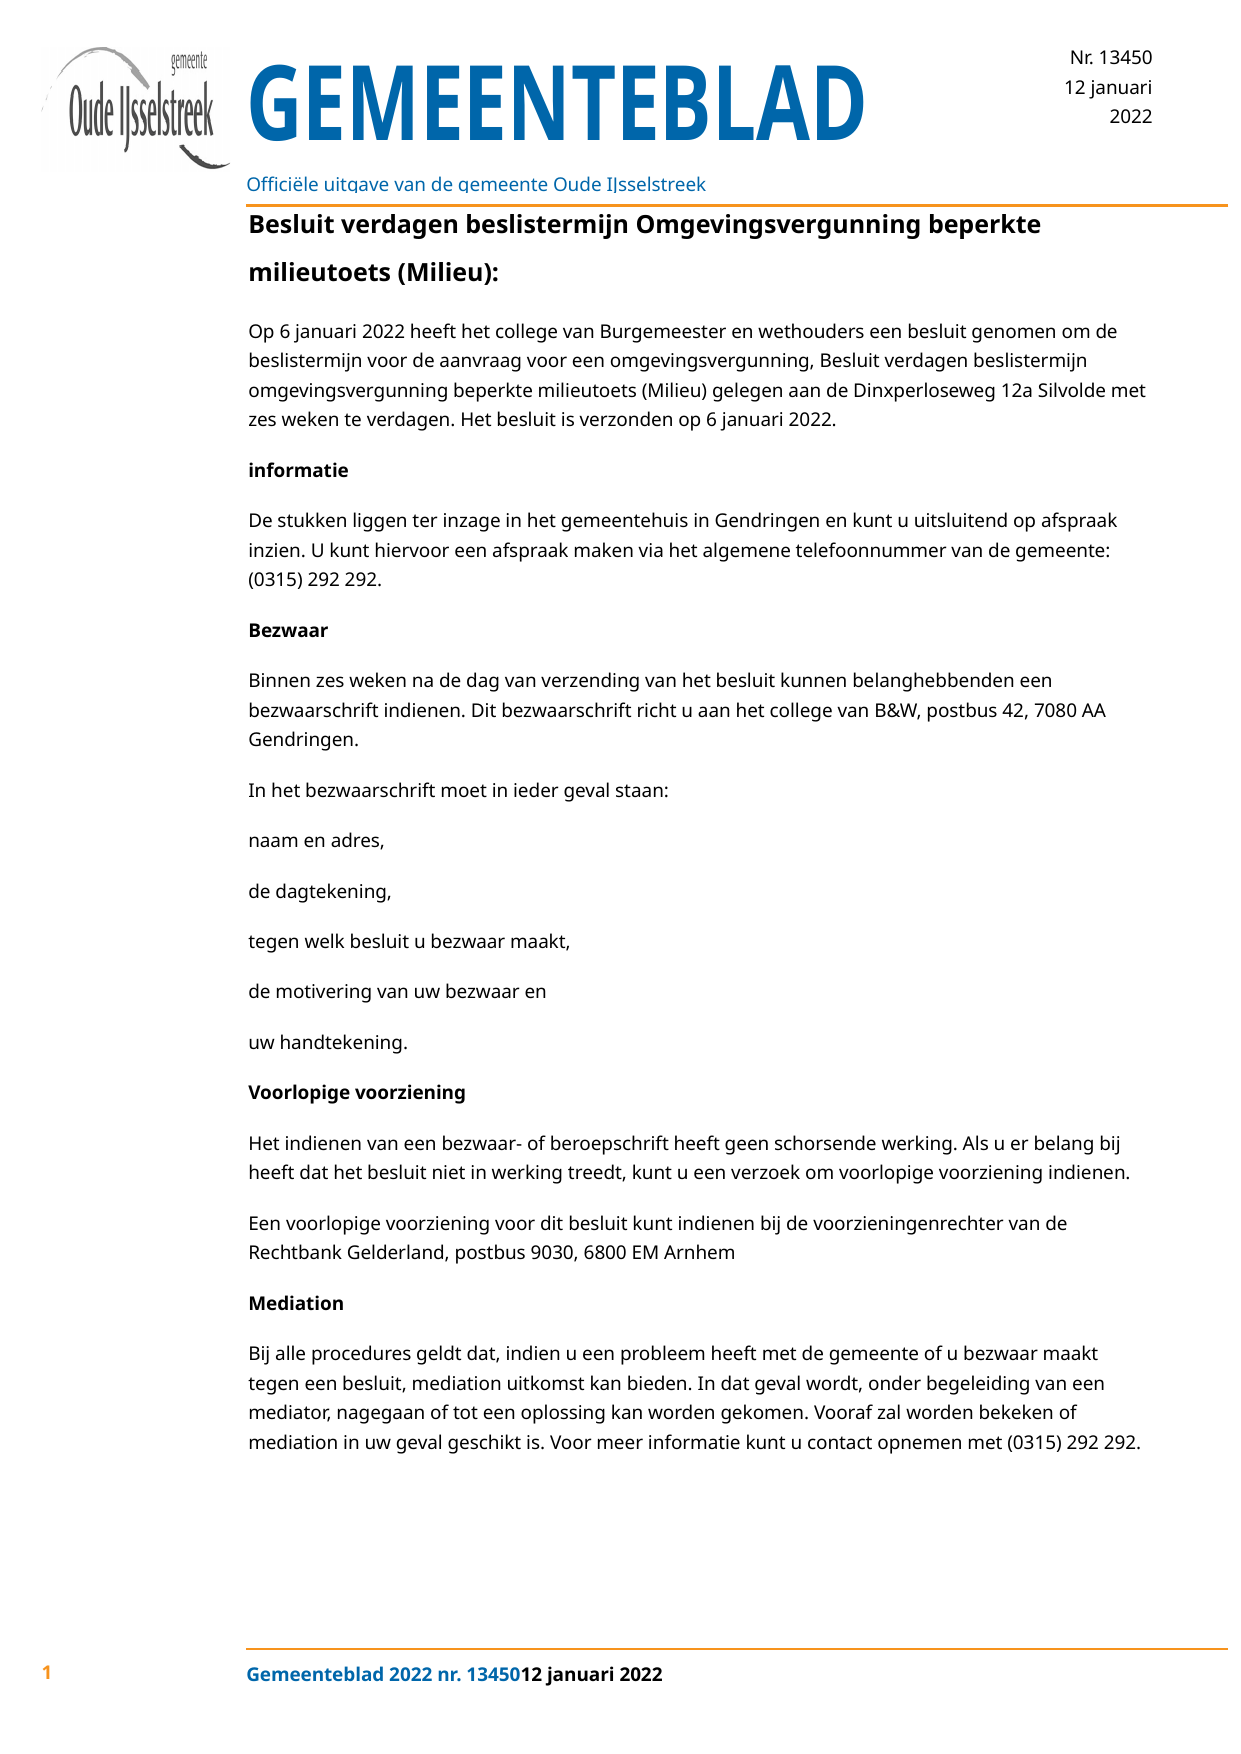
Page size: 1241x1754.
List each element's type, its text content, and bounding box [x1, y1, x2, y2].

text de motivering van uw bezwaar en [248, 979, 1152, 1004]
text Een voorlopige voorziening voor dit besluit kunt indienen bij de voorzieningenrechter van de Rechtbank Gelderland, postbus 9030, 6800 EM Arnhem [248, 1210, 1152, 1265]
text uw handtekening. [248, 1029, 1152, 1055]
text Bij alle procedures geldt dat, indien u een probleem heeft met de gemeente of u bezwaar maakt tegen een besluit, mediation uitkomst kan bieden. In dat geval wordt, onder begeleiding van een mediator, nagegaan of tot een oplossing kan worden gekomen. Vooraf zal worden bekeken of mediation in uw geval geschikt is. Voor meer informatie kunt u contact opnemen met (0315) 292 292. [248, 1340, 1152, 1455]
text informatie [248, 457, 1152, 483]
text Binnen zes weken na de dag van verzending van het besluit kunnen belanghebbenden een bezwaarschrift indienen. Dit bezwaarschrift richt u aan het college van B&W, postbus 42, 7080 AA Gendringen. [248, 667, 1152, 752]
text Besluit verdagen beslistermijn Omgevingsvergunning beperkte milieutoets (Milieu): [248, 207, 1152, 288]
text Het indienen van een bezwaar- of beroepschrift heeft geen schorsende werking. Als u er belang bij heeft dat het besluit niet in werking treedt, kunt u een verzoek om voorlopige voorziening indienen. [248, 1130, 1152, 1185]
text de dagtekening, [248, 878, 1152, 904]
text In het bezwaarschrift moet in ieder geval staan: [248, 777, 1152, 803]
text tegen welk besluit u bezwaar maakt, [248, 928, 1152, 954]
text De stukken liggen ter inzage in het gemeentehuis in Gendringen en kunt u uitsluitend op afspraak inzien. U kunt hiervoor een afspraak maken via het algemene telefoonnummer van de gemeente: (0315) 292 292. [248, 507, 1152, 592]
picture [41, 47, 231, 172]
text Mediation [248, 1290, 1152, 1316]
text naam en adres, [248, 827, 1152, 853]
text Op 6 januari 2022 heeft het college van Burgemeester en wethouders een besluit genomen om de beslistermijn voor de aanvraag voor een omgevingsvergunning, Besluit verdagen beslistermijn omgevingsvergunning beperkte milieutoets (Milieu) gelegen aan de Dinxperloseweg 12a Silvolde met zes weken te verdagen. Het besluit is verzonden op 6 januari 2022. [248, 318, 1152, 432]
text Bezwaar [248, 617, 1152, 643]
text Voorlopige voorziening [248, 1079, 1152, 1105]
